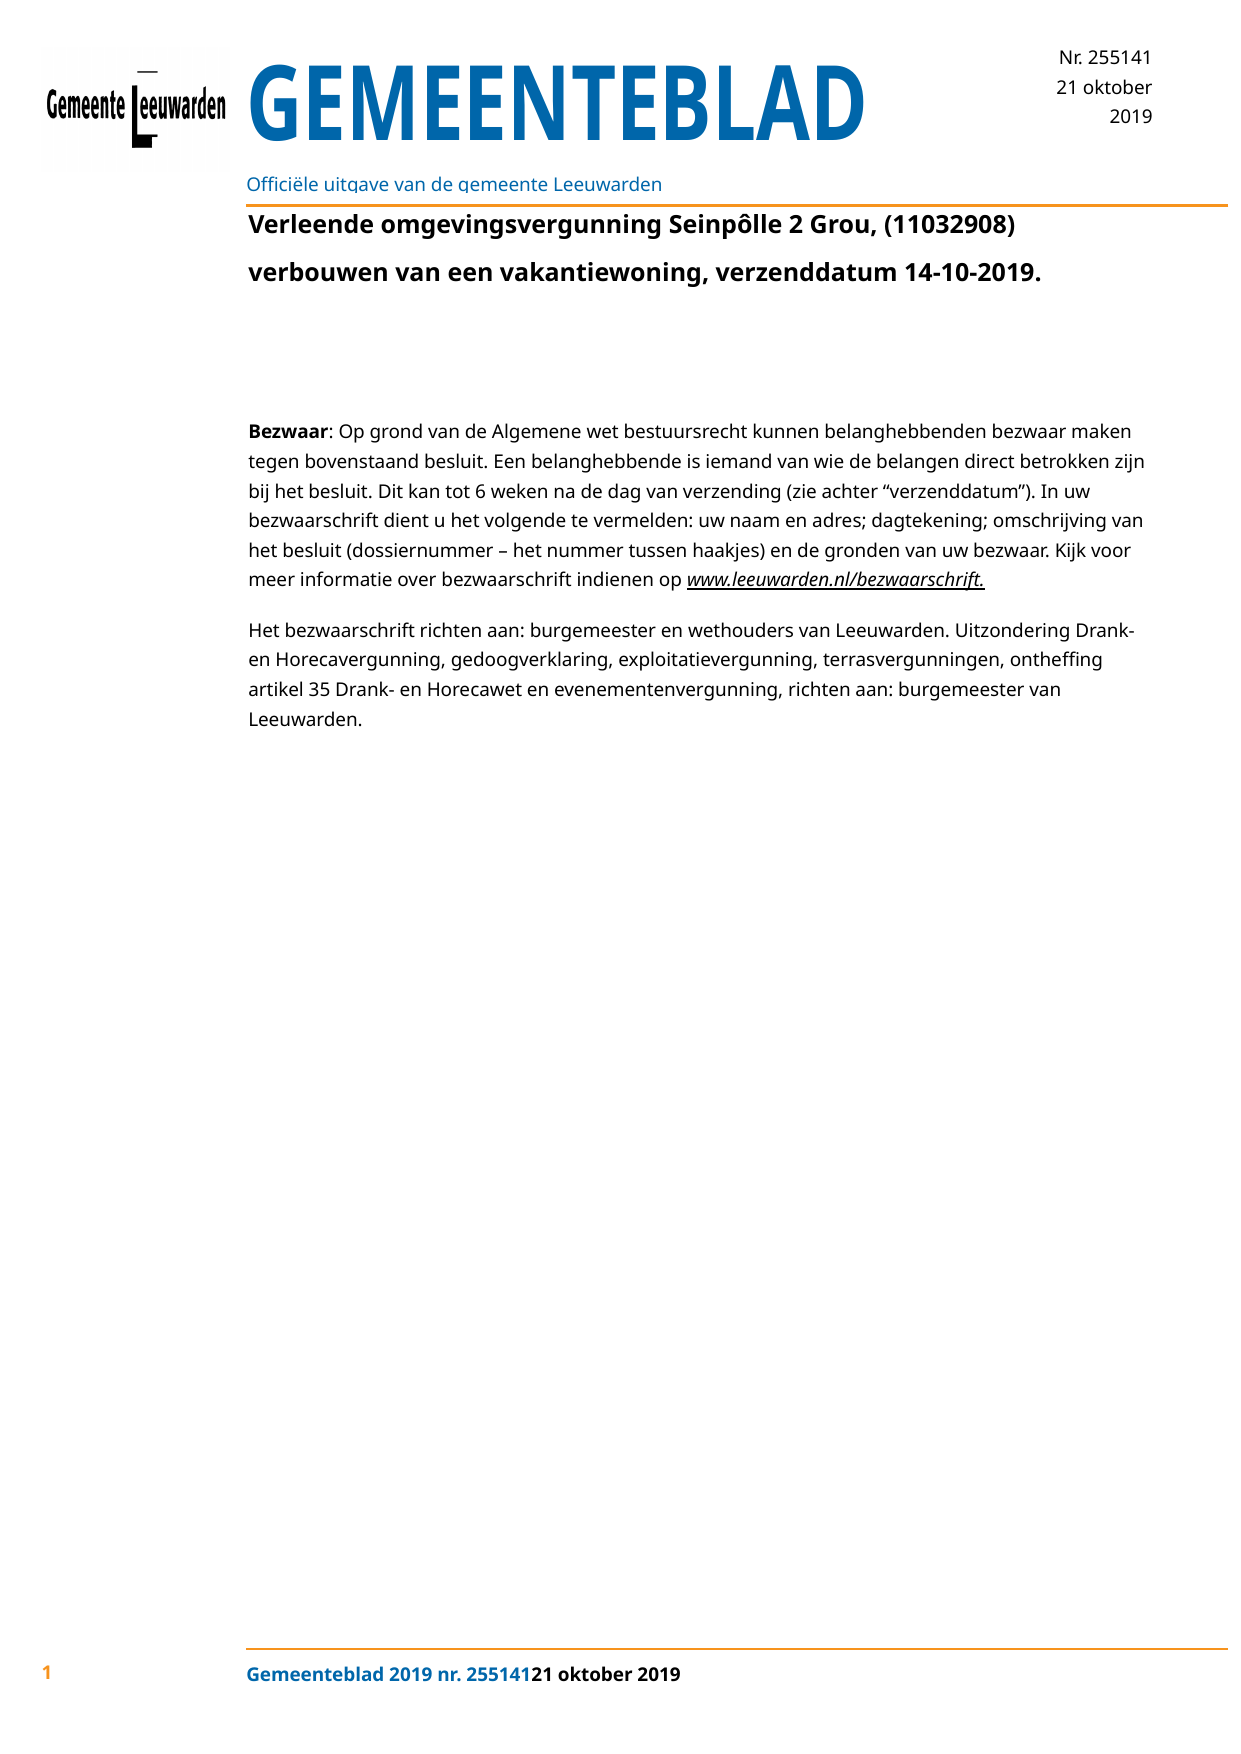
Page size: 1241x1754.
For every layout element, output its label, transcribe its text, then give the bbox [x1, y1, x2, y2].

text Bezwaar: Op grond van de Algemene wet bestuursrecht kunnen belanghebbenden bezwaar maken tegen bovenstaand besluit. Een belanghebbende is iemand van wie de belangen direct betrokken zijn bij het besluit. Dit kan tot 6 weken na de dag van verzending (zie achter “verzenddatum”). In uw bezwaarschrift dient u het volgende te vermelden: uw naam en adres; dagtekening; omschrijving van het besluit (dossiernummer – het nummer tussen haakjes) en de gronden van uw bezwaar. Kijk voor meer informatie over bezwaarschrift indienen op www.leeuwarden.nl/bezwaarschrift. [248, 419, 1152, 592]
text Het bezwaarschrift richten aan: burgemeester en wethouders van Leeuwarden. Uitzondering Drank- en Horecavergunning, gedoogverklaring, exploitatievergunning, terrasvergunningen, ontheffing artikel 35 Drank- en Horecawet en evenementenvergunning, richten aan: burgemeester van Leeuwarden. [248, 617, 1152, 732]
picture [41, 47, 231, 172]
text Verleende omgevingsvergunning Seinpôlle 2 Grou, (11032908) verbouwen van een vakantiewoning, verzenddatum 14-10-2019. [248, 207, 1152, 288]
